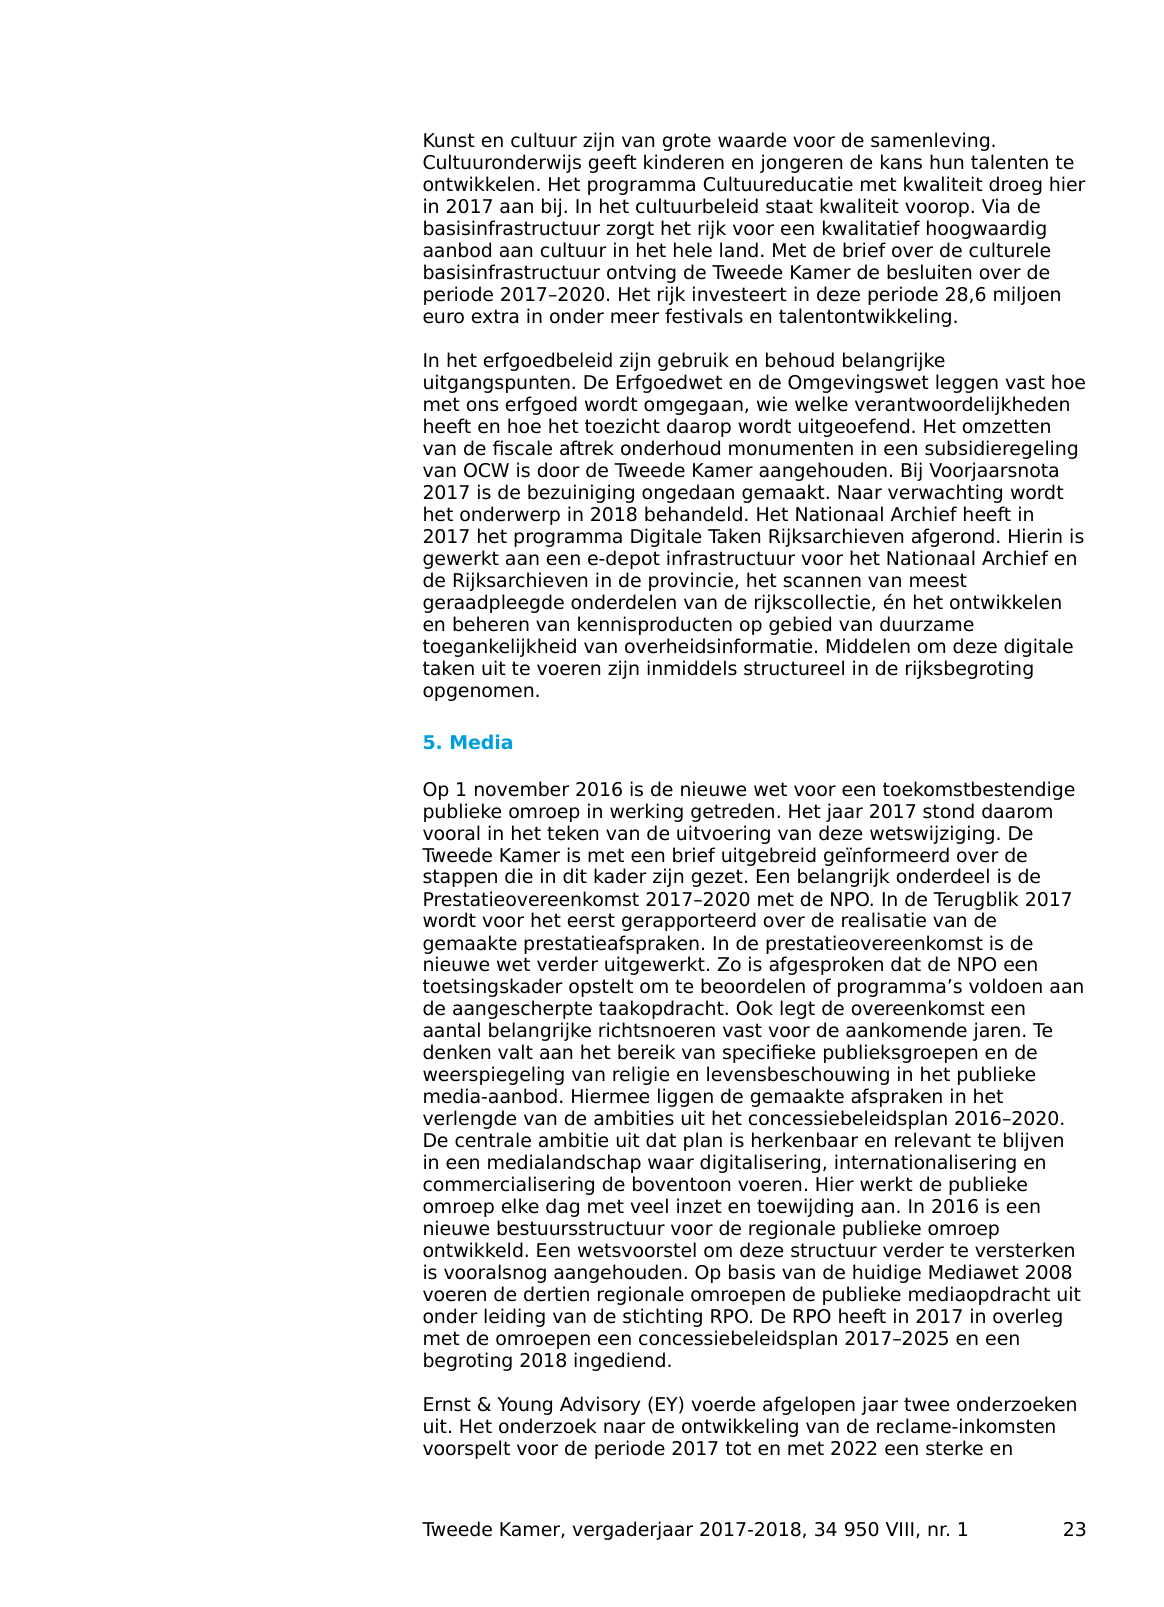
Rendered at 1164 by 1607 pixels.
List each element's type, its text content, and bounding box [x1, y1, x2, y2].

text Ernst & Young Advisory (EY) voerde afgelopen jaar twee onderzoeken uit. Het onderzoek naar de ontwikkeling van de reclame-inkomsten voorspelt voor de periode 2017 tot en met 2022 een sterke en [422, 1394, 1087, 1460]
text In het erfgoedbeleid zijn gebruik en behoud belangrijke uitgangspunten. De Erfgoedwet en de Omgevingswet leggen vast hoe met ons erfgoed wordt omgegaan, wie welke verantwoordelijkheden heeft en hoe het toezicht daarop wordt uitgeoefend. Het omzetten van de fiscale aftrek onderhoud monumenten in een subsidieregeling van OCW is door de Tweede Kamer aangehouden. Bij Voorjaarsnota 2017 is de bezuiniging ongedaan gemaakt. Naar verwachting wordt het onderwerp in 2018 behandeld. Het Nationaal Archief heeft in 2017 het programma Digitale Taken Rijksarchieven afgerond. Hierin is gewerkt aan een e-depot infrastructuur voor het Nationaal Archief en de Rijksarchieven in de provincie, het scannen van meest geraadpleegde onderdelen van de rijkscollectie, én het ontwikkelen en beheren van kennisproducten op gebied van duurzame toegankelijkheid van overheidsinformatie. Middelen om deze digitale taken uit te voeren zijn inmiddels structureel in de rijksbegroting opgenomen. [422, 350, 1087, 702]
text Op 1 november 2016 is de nieuwe wet voor een toekomstbestendige publieke omroep in werking getreden. Het jaar 2017 stond daarom vooral in het teken van de uitvoering van deze wetswijziging. De Tweede Kamer is met een brief uitgebreid geïnformeerd over de stappen die in dit kader zijn gezet. Een belangrijk onderdeel is de Prestatieovereenkomst 2017–2020 met de NPO. In de Terugblik 2017 wordt voor het eerst gerapporteerd over de realisatie van de gemaakte prestatieafspraken. In de prestatieovereenkomst is de nieuwe wet verder uitgewerkt. Zo is afgesproken dat de NPO een toetsingskader opstelt om te beoordelen of programma’s voldoen aan de aangescherpte taakopdracht. Ook legt de overeenkomst een aantal belangrijke richtsnoeren vast voor de aankomende jaren. Te denken valt aan het bereik van specifieke publieksgroepen en de weerspiegeling van religie en levensbeschouwing in het publieke media-aanbod. Hiermee liggen de gemaakte afspraken in het verlengde van de ambities uit het concessiebeleidsplan 2016–2020. De centrale ambitie uit dat plan is herkenbaar en relevant te blijven in een medialandschap waar digitalisering, internationalisering en commercialisering de boventoon voeren. Hier werkt de publieke omroep elke dag met veel inzet en toewijding aan. In 2016 is een nieuwe bestuursstructuur voor de regionale publieke omroep ontwikkeld. Een wetsvoorstel om deze structuur verder te versterken is vooralsnog aangehouden. Op basis van de huidige Mediawet 2008 voeren de dertien regionale omroepen de publieke mediaopdracht uit onder leiding van de stichting RPO. De RPO heeft in 2017 in overleg met de omroepen een concessiebeleidsplan 2017–2025 en een begroting 2018 ingediend. [422, 778, 1087, 1372]
subtitle 5. Media [422, 732, 1087, 753]
text Kunst en cultuur zijn van grote waarde voor de samenleving. Cultuuronderwijs geeft kinderen en jongeren de kans hun talenten te ontwikkelen. Het programma Cultuureducatie met kwaliteit droeg hier in 2017 aan bij. In het cultuurbeleid staat kwaliteit voorop. Via de basisinfrastructuur zorgt het rijk voor een kwalitatief hoogwaardig aanbod aan cultuur in het hele land. Met de brief over de culturele basisinfrastructuur ontving de Tweede Kamer de besluiten over de periode 2017–2020. Het rijk investeert in deze periode 28,6 miljoen euro extra in onder meer festivals en talentontwikkeling. [422, 130, 1087, 328]
